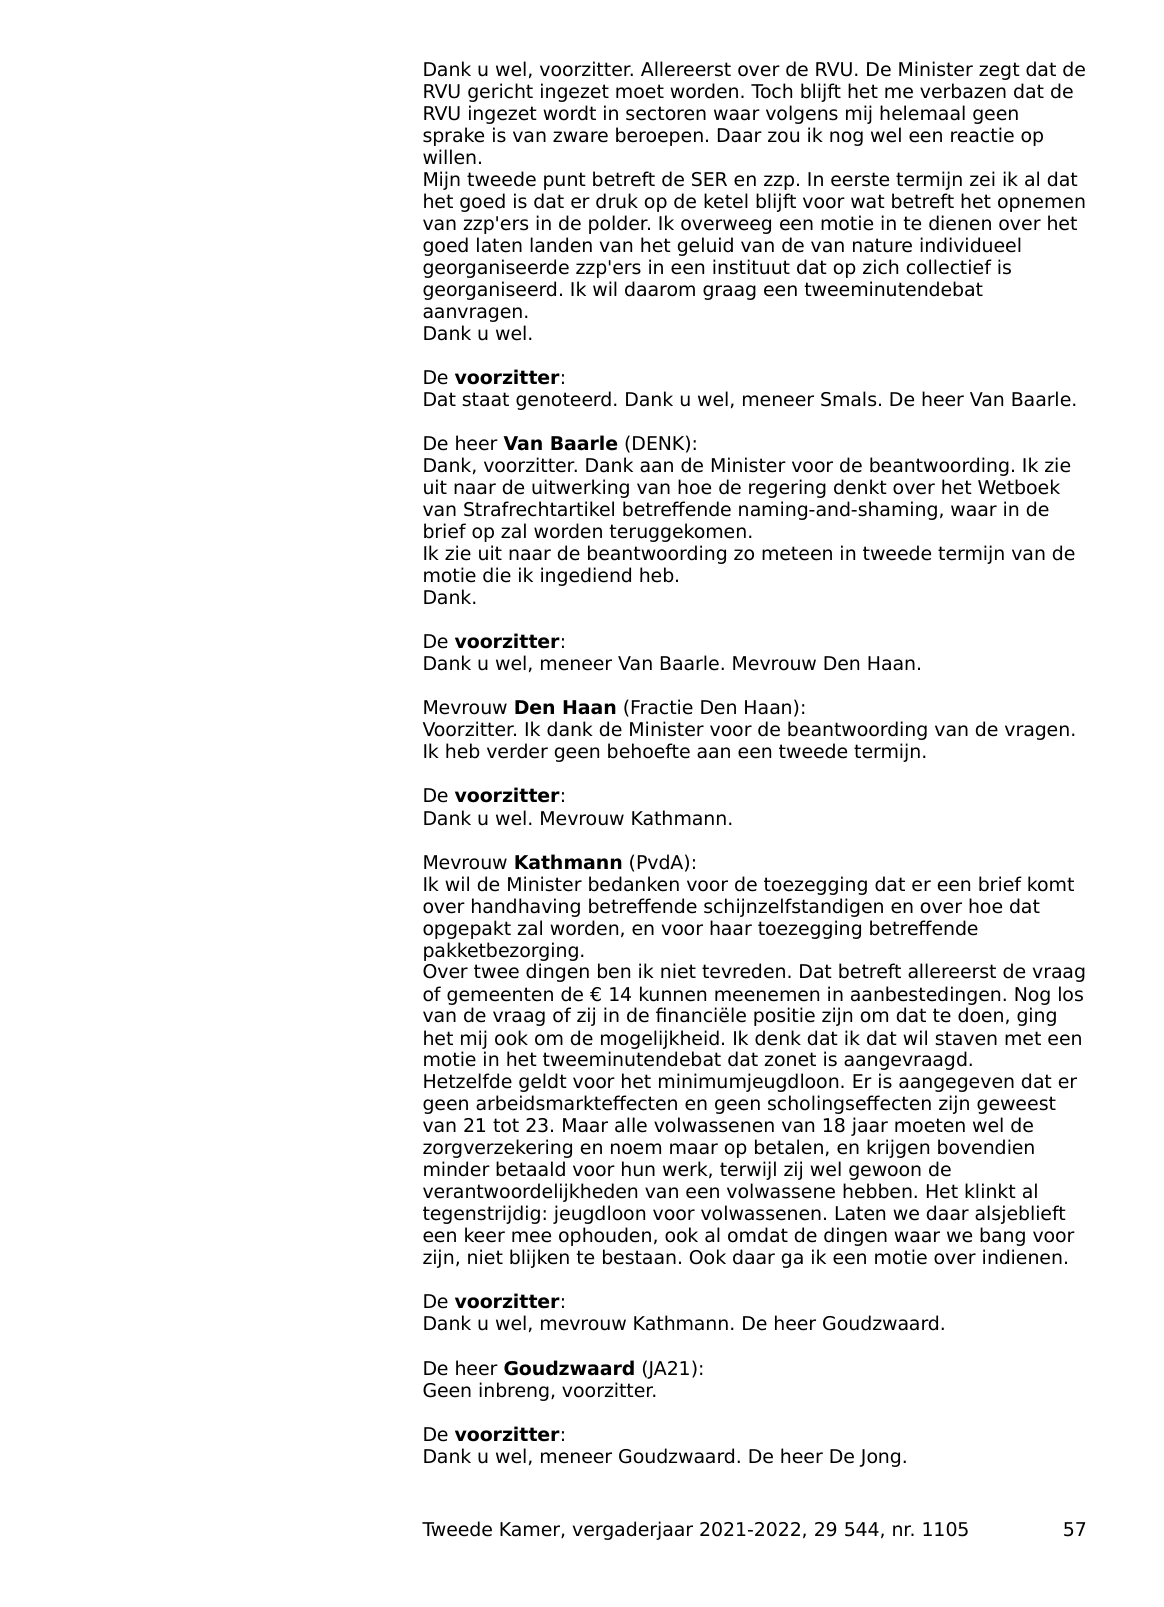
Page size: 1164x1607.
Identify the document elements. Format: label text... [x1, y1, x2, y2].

text De voorzitter: [422, 1424, 1087, 1446]
text Dank u wel, voorzitter. Allereerst over de RVU. De Minister zegt dat de RVU gericht ingezet moet worden. Toch blijft het me verbazen dat de RVU ingezet wordt in sectoren waar volgens mij helemaal geen sprake is van zware beroepen. Daar zou ik nog wel een reactie op willen. [422, 59, 1087, 169]
text Dank, voorzitter. Dank aan de Minister voor de beantwoording. Ik zie uit naar de uitwerking van hoe de regering denkt over het Wetboek van Strafrechtartikel betreffende naming-and-shaming, waar in de brief op zal worden teruggekomen. [422, 455, 1087, 543]
text Ik zie uit naar de beantwoording zo meteen in tweede termijn van de motie die ik ingediend heb. [422, 543, 1087, 587]
text Ik wil de Minister bedanken voor de toezegging dat er een brief komt over handhaving betreffende schijnzelfstandigen en over hoe dat opgepakt zal worden, en voor haar toezegging betreffende pakketbezorging. [422, 873, 1087, 961]
text Dank. [422, 587, 1087, 609]
text De voorzitter: [422, 785, 1087, 807]
text Hetzelfde geldt voor het minimumjeugdloon. Er is aangegeven dat er geen arbeidsmarkteffecten en geen scholingseffecten zijn geweest van 21 tot 23. Maar alle volwassenen van 18 jaar moeten wel de zorgverzekering en noem maar op betalen, en krijgen bovendien minder betaald voor hun werk, terwijl zij wel gewoon de verantwoordelijkheden van een volwassene hebben. Het klinkt al tegenstrijdig: jeugdloon voor volwassenen. Laten we daar alsjeblieft een keer mee ophouden, ook al omdat de dingen waar we bang voor zijn, niet blijken te bestaan. Ook daar ga ik een motie over indienen. [422, 1071, 1087, 1269]
text De heer Goudzwaard (JA21): [422, 1357, 1087, 1379]
text Geen inbreng, voorzitter. [422, 1379, 1087, 1401]
text Over twee dingen ben ik niet tevreden. Dat betreft allereerst de vraag of gemeenten de € 14 kunnen meenemen in aanbestedingen. Nog los van de vraag of zij in de financiële positie zijn om dat te doen, ging het mij ook om de mogelijkheid. Ik denk dat ik dat wil staven met een motie in het tweeminutendebat dat zonet is aangevraagd. [422, 961, 1087, 1071]
text Mijn tweede punt betreft de SER en zzp. In eerste termijn zei ik al dat het goed is dat er druk op de ketel blijft voor wat betreft het opnemen van zzp'ers in de polder. Ik overweeg een motie in te dienen over het goed laten landen van het geluid van de van nature individueel georganiseerde zzp'ers in een instituut dat op zich collectief is georganiseerd. Ik wil daarom graag een tweeminutendebat aanvragen. [422, 169, 1087, 323]
text Mevrouw Kathmann (PvdA): [422, 852, 1087, 873]
text De voorzitter: [422, 631, 1087, 653]
text Dank u wel. [422, 323, 1087, 345]
text Dank u wel, meneer Goudzwaard. De heer De Jong. [422, 1446, 1087, 1468]
text De heer Van Baarle (DENK): [422, 433, 1087, 455]
text Dat staat genoteerd. Dank u wel, meneer Smals. De heer Van Baarle. [422, 389, 1087, 411]
text Dank u wel, mevrouw Kathmann. De heer Goudzwaard. [422, 1313, 1087, 1335]
text Dank u wel, meneer Van Baarle. Mevrouw Den Haan. [422, 653, 1087, 675]
text De voorzitter: [422, 1291, 1087, 1313]
text Dank u wel. Mevrouw Kathmann. [422, 807, 1087, 829]
text Mevrouw Den Haan (Fractie Den Haan): [422, 697, 1087, 719]
text Voorzitter. Ik dank de Minister voor de beantwoording van de vragen. Ik heb verder geen behoefte aan een tweede termijn. [422, 719, 1087, 763]
text De voorzitter: [422, 367, 1087, 389]
